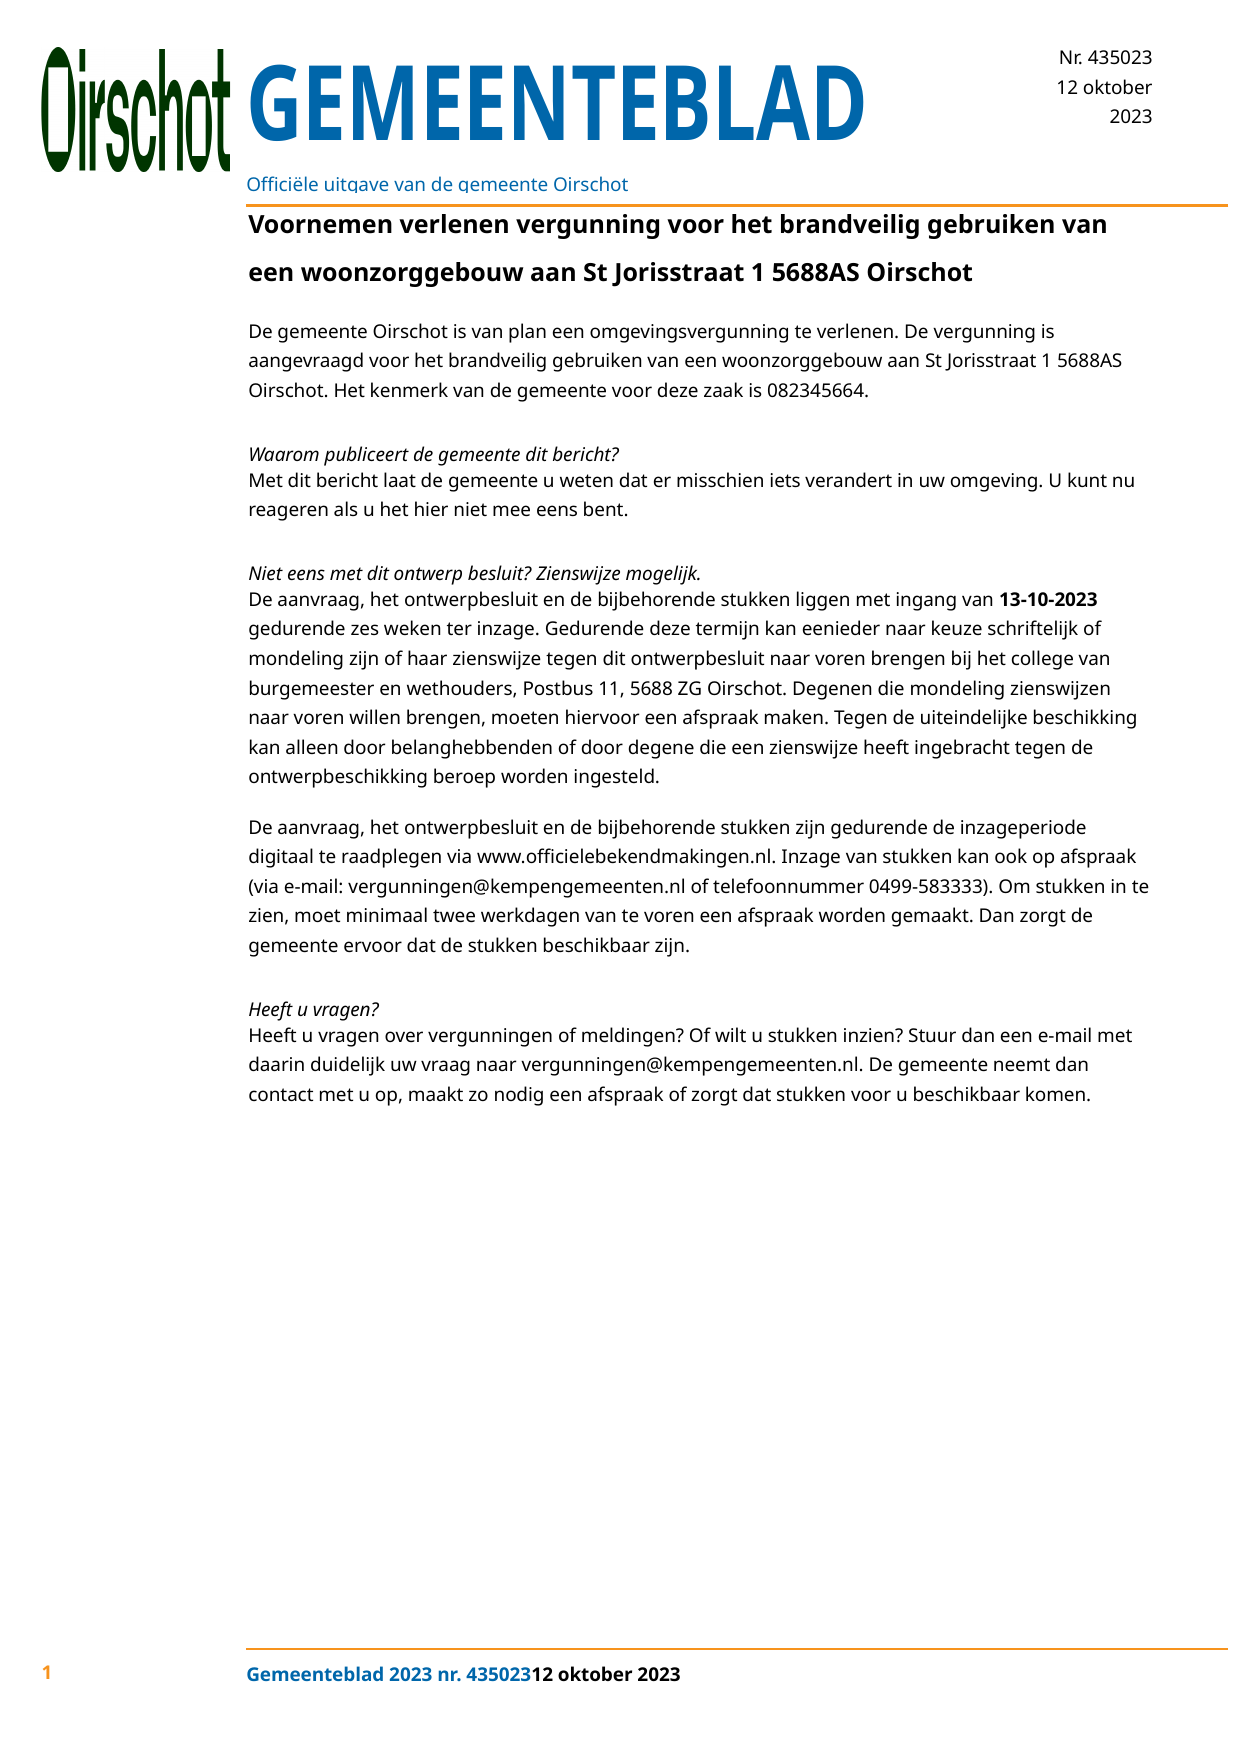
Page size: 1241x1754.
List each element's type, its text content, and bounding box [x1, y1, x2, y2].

text Met dit bericht laat de gemeente u weten dat er misschien iets verandert in uw omgeving. U kunt nu reageren als u het hier niet mee eens bent. [248, 467, 1152, 522]
text De gemeente Oirschot is van plan een omgevingsvergunning te verlenen. De vergunning is aangevraagd voor het brandveilig gebruiken van een woonzorggebouw aan St Jorisstraat 1 5688AS Oirschot. Het kenmerk van de gemeente voor deze zaak is 082345664. [248, 318, 1152, 403]
text De aanvraag, het ontwerpbesluit en de bijbehorende stukken liggen met ingang van 13-10-2023 gedurende zes weken ter inzage. Gedurende deze termijn kan eenieder naar keuze schriftelijk of mondeling zijn of haar zienswijze tegen dit ontwerpbesluit naar voren brengen bij het college van burgemeester en wethouders, Postbus 11, 5688 ZG Oirschot. Degenen die mondeling zienswijzen naar voren willen brengen, moeten hiervoor een afspraak maken. Tegen de uiteindelijke beschikking kan alleen door belanghebbenden of door degene die een zienswijze heeft ingebracht tegen de ontwerpbeschikking beroep worden ingesteld. [248, 586, 1152, 789]
picture [41, 47, 231, 172]
text Heeft u vragen over vergunningen of meldingen? Of wilt u stukken inzien? Stuur dan een e-mail met daarin duidelijk uw vraag naar vergunningen@kempengemeenten.nl. De gemeente neemt dan contact met u op, maakt zo nodig een afspraak of zorgt dat stukken voor u beschikbaar komen. [248, 1022, 1152, 1107]
text Waarom publiceert de gemeente dit bericht? [248, 441, 1152, 467]
text Niet eens met dit ontwerp besluit? Zienswijze mogelijk. [248, 560, 1152, 586]
text Heeft u vragen? [248, 996, 1152, 1022]
text De aanvraag, het ontwerpbesluit en de bijbehorende stukken zijn gedurende de inzageperiode digitaal te raadplegen via www.officielebekendmakingen.nl. Inzage van stukken kan ook op afspraak (via e-mail: vergunningen@kempengemeenten.nl of telefoonnummer 0499-583333). Om stukken in te zien, moet minimaal twee werkdagen van te voren een afspraak worden gemaakt. Dan zorgt de gemeente ervoor dat de stukken beschikbaar zijn. [248, 814, 1152, 958]
text Voornemen verlenen vergunning voor het brandveilig gebruiken van een woonzorggebouw aan St Jorisstraat 1 5688AS Oirschot [248, 207, 1152, 288]
